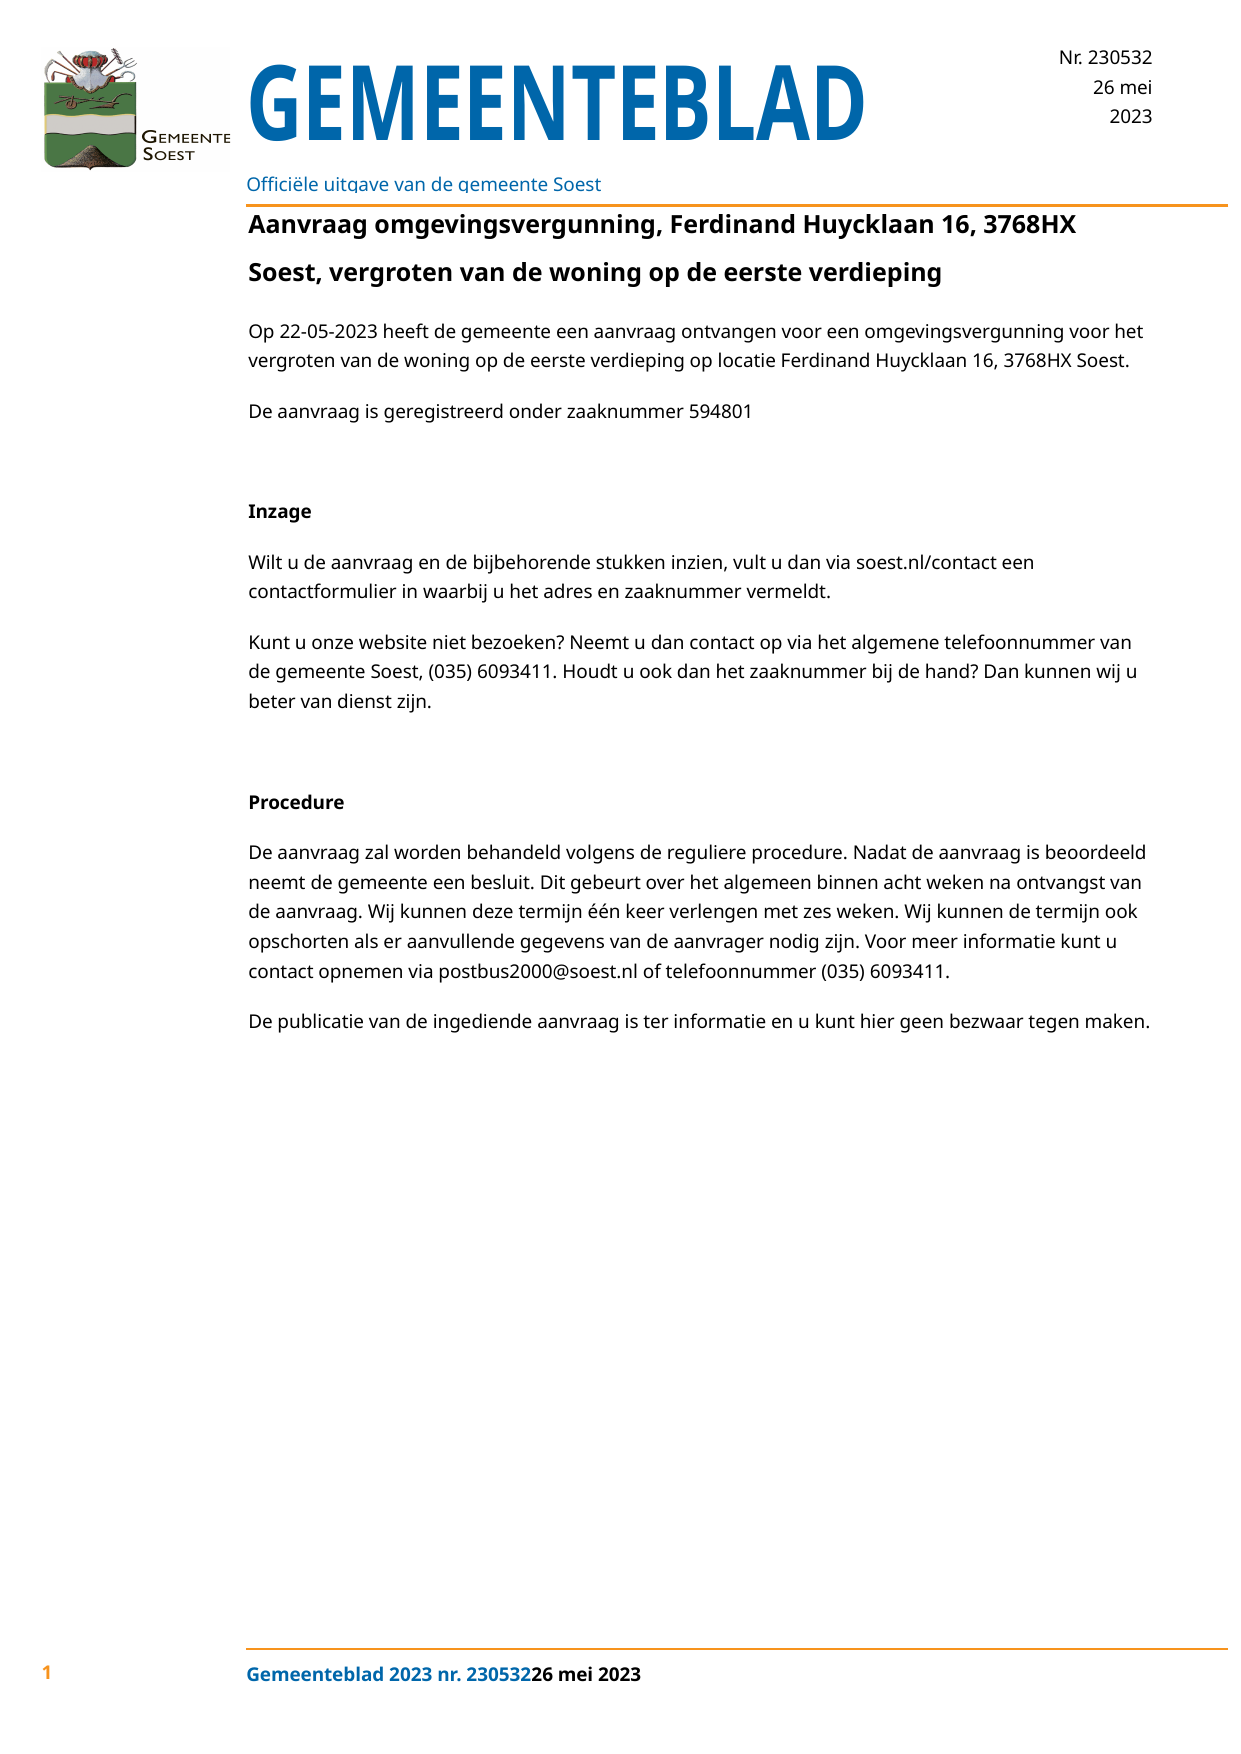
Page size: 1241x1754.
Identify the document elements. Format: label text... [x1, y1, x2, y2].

text Wilt u de aanvraag en de bijbehorende stukken inzien, vult u dan via soest.nl/contact een contactformulier in waarbij u het adres en zaaknummer vermeldt. [248, 549, 1152, 604]
text Procedure [248, 789, 1152, 815]
text De publicatie van de ingediende aanvraag is ter informatie en u kunt hier geen bezwaar tegen maken. [248, 1008, 1152, 1034]
text Aanvraag omgevingsvergunning, Ferdinand Huycklaan 16, 3768HX Soest, vergroten van de woning op de eerste verdieping [248, 207, 1152, 288]
text De aanvraag is geregistreerd onder zaaknummer 594801 [248, 398, 1152, 424]
picture [41, 47, 231, 172]
text De aanvraag zal worden behandeld volgens de reguliere procedure. Nadat de aanvraag is beoordeeld neemt de gemeente een besluit. Dit gebeurt over het algemeen binnen acht weken na ontvangst van de aanvraag. Wij kunnen deze termijn één keer verlengen met zes weken. Wij kunnen de termijn ook opschorten als er aanvullende gegevens van de aanvrager nodig zijn. Voor meer informatie kunt u contact opnemen via postbus2000@soest.nl of telefoonnummer (035) 6093411. [248, 839, 1152, 984]
text Kunt u onze website niet bezoeken? Neemt u dan contact op via het algemene telefoonnummer van de gemeente Soest, (035) 6093411. Houdt u ook dan het zaaknummer bij de hand? Dan kunnen wij u beter van dienst zijn. [248, 629, 1152, 714]
text Op 22-05-2023 heeft de gemeente een aanvraag ontvangen voor een omgevingsvergunning voor het vergroten van de woning op de eerste verdieping op locatie Ferdinand Huycklaan 16, 3768HX Soest. [248, 318, 1152, 373]
text Inzage [248, 499, 1152, 524]
